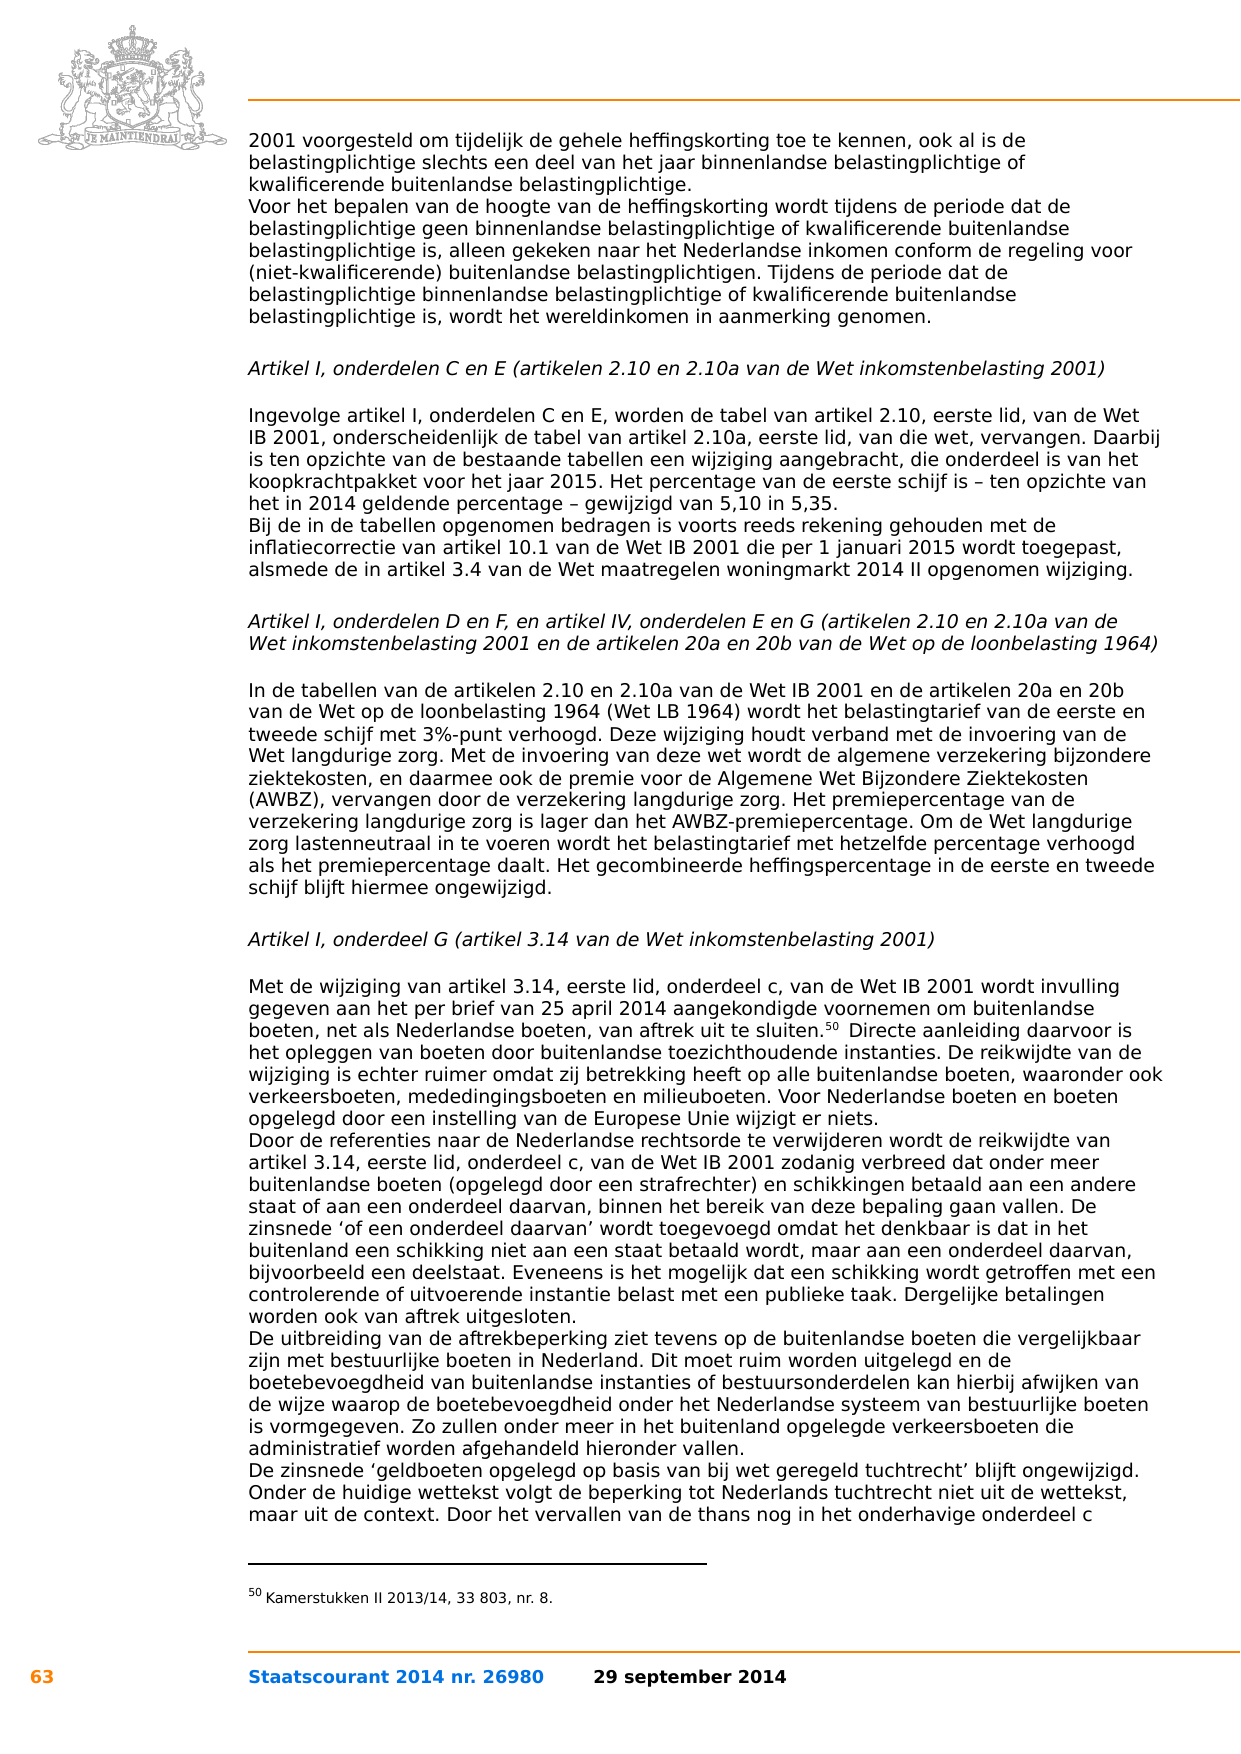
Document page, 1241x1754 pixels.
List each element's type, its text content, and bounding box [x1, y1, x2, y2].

subtitle Artikel I, onderdelen C en E (artikelen 2.10 en 2.10a van de Wet inkomstenbelasting 2001) [248, 358, 1163, 380]
text 2001 voorgesteld om tijdelijk de gehele heffingskorting toe te kennen, ook al is de belastingplichtige slechts een deel van het jaar binnenlandse belastingplichtige of kwalificerende buitenlandse belastingplichtige. [248, 130, 1163, 196]
subtitle Artikel I, onderdelen D en F, en artikel IV, onderdelen E en G (artikelen 2.10 en 2.10a van de Wet inkomstenbelasting 2001 en de artikelen 20a en 20b van de Wet op de loonbelasting 1964) [248, 611, 1163, 654]
text In de tabellen van de artikelen 2.10 en 2.10a van de Wet IB 2001 en de artikelen 20a en 20b van de Wet op de loonbelasting 1964 (Wet LB 1964) wordt het belastingtarief van de eerste en tweede schijf met 3%-punt verhoogd. Deze wijziging houdt verband met de invoering van de Wet langdurige zorg. Met de invoering van deze wet wordt de algemene verzekering bijzondere ziektekosten, en daarmee ook de premie voor de Algemene Wet Bijzondere Ziektekosten (AWBZ), vervangen door de verzekering langdurige zorg. Het premiepercentage van de verzekering langdurige zorg is lager dan het AWBZ-premiepercentage. Om de Wet langdurige zorg lastenneutraal in te voeren wordt het belastingtarief met hetzelfde percentage verhoogd als het premiepercentage daalt. Het gecombineerde heffingspercentage in de eerste en tweede schijf blijft hiermee ongewijzigd. [248, 679, 1163, 899]
subtitle Artikel I, onderdeel G (artikel 3.14 van de Wet inkomstenbelasting 2001) [248, 929, 1163, 951]
text Door de referenties naar de Nederlandse rechtsorde te verwijderen wordt de reikwijdte van artikel 3.14, eerste lid, onderdeel c, van de Wet IB 2001 zodanig verbreed dat onder meer buitenlandse boeten (opgelegd door een strafrechter) en schikkingen betaald aan een andere staat of aan een onderdeel daarvan, binnen het bereik van deze bepaling gaan vallen. De zinsnede ‘of een onderdeel daarvan’ wordt toegevoegd omdat het denkbaar is dat in het buitenland een schikking niet aan een staat betaald wordt, maar aan een onderdeel daarvan, bijvoorbeeld een deelstaat. Eveneens is het mogelijk dat een schikking wordt getroffen met een controlerende of uitvoerende instantie belast met een publieke taak. Dergelijke betalingen worden ook van aftrek uitgesloten. [248, 1130, 1163, 1328]
text De zinsnede ‘geldboeten opgelegd op basis van bij wet geregeld tuchtrecht’ blijft ongewijzigd. Onder de huidige wettekst volgt de beperking tot Nederlands tuchtrecht niet uit de wettekst, maar uit de context. Door het vervallen van de thans nog in het onderhavige onderdeel c [248, 1460, 1163, 1526]
text Met de wijziging van artikel 3.14, eerste lid, onderdeel c, van de Wet IB 2001 wordt invulling gegeven aan het per brief van 25 april 2014 aangekondigde voornemen om buitenlandse boeten, net als Nederlandse boeten, van aftrek uit te sluiten. Directe aanleiding daarvoor is het opleggen van boeten door buitenlandse toezichthoudende instanties. De reikwijdte van de wijziging is echter ruimer omdat zij betrekking heeft op alle buitenlandse boeten, waaronder ook verkeersboeten, mededingingsboeten en milieuboeten. Voor Nederlandse boeten en boeten opgelegd door een instelling van de Europese Unie wijzigt er niets. [248, 976, 1163, 1130]
text Voor het bepalen van de hoogte van de heffingskorting wordt tijdens de periode dat de belastingplichtige geen binnenlandse belastingplichtige of kwalificerende buitenlandse belastingplichtige is, alleen gekeken naar het Nederlandse inkomen conform de regeling voor (niet-kwalificerende) buitenlandse belastingplichtigen. Tijdens de periode dat de belastingplichtige binnenlandse belastingplichtige of kwalificerende buitenlandse belastingplichtige is, wordt het wereldinkomen in aanmerking genomen. [248, 196, 1163, 328]
text De uitbreiding van de aftrekbeperking ziet tevens op de buitenlandse boeten die vergelijkbaar zijn met bestuurlijke boeten in Nederland. Dit moet ruim worden uitgelegd en de boetebevoegdheid van buitenlandse instanties of bestuursonderdelen kan hierbij afwijken van de wijze waarop de boetebevoegdheid onder het Nederlandse systeem van bestuurlijke boeten is vormgegeven. Zo zullen onder meer in het buitenland opgelegde verkeersboeten die administratief worden afgehandeld hieronder vallen. [248, 1328, 1163, 1460]
text Ingevolge artikel I, onderdelen C en E, worden de tabel van artikel 2.10, eerste lid, van de Wet IB 2001, onderscheidenlijk de tabel van artikel 2.10a, eerste lid, van die wet, vervangen. Daarbij is ten opzichte van de bestaande tabellen een wijziging aangebracht, die onderdeel is van het koopkrachtpakket voor het jaar 2015. Het percentage van de eerste schijf is – ten opzichte van het in 2014 geldende percentage – gewijzigd van 5,10 in 5,35. [248, 405, 1163, 514]
text Kamerstukken II 2013/14, 33 803, nr. 8. [248, 1586, 1163, 1608]
text Bij de in de tabellen opgenomen bedragen is voorts reeds rekening gehouden met de inflatiecorrectie van artikel 10.1 van de Wet IB 2001 die per 1 januari 2015 wordt toegepast, alsmede de in artikel 3.4 van de Wet maatregelen woningmarkt 2014 II opgenomen wijziging. [248, 514, 1163, 581]
picture [38, 25, 227, 150]
